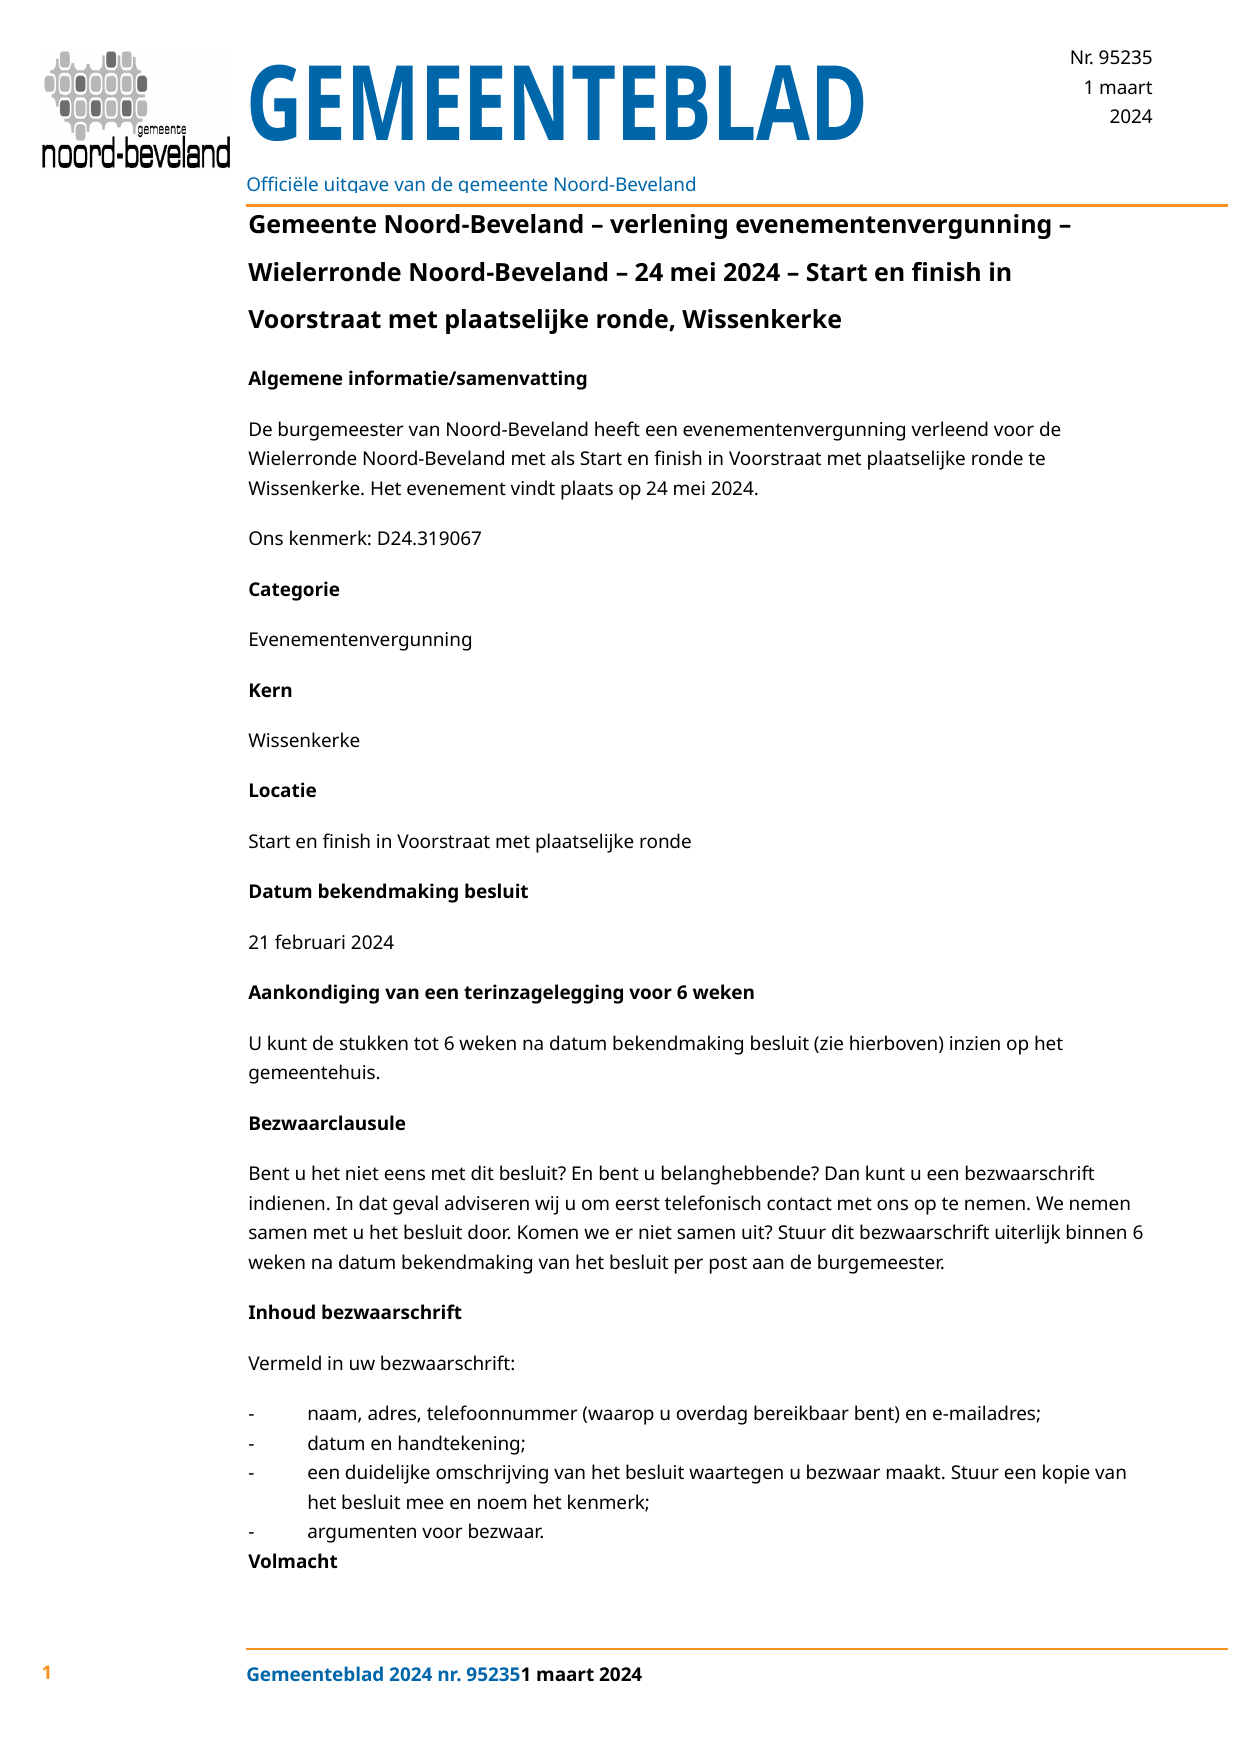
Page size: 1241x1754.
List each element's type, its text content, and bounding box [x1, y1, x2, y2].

text Kern [248, 677, 1152, 702]
text Bezwaarclausule [248, 1110, 1152, 1135]
text Start en finish in Voorstraat met plaatselijke ronde [248, 828, 1152, 854]
text Gemeente Noord-Beveland – verlening evenementenvergunning – Wielerronde Noord-Beveland – 24 mei 2024 – Start en finish in Voorstraat met plaatselijke ronde, Wissenkerke [248, 207, 1152, 336]
text U kunt de stukken tot 6 weken na datum bekendmaking besluit (zie hierboven) inzien op het gemeentehuis. [248, 1030, 1152, 1085]
list naam, adres, telefoonnummer (waarop u overdag bereikbaar bent) en e-mailadres; [248, 1400, 1152, 1426]
text Wissenkerke [248, 727, 1152, 753]
text Inhoud bezwaarschrift [248, 1299, 1152, 1325]
text Volmacht [248, 1548, 1152, 1574]
text Aankondiging van een terinzagelegging voor 6 weken [248, 979, 1152, 1005]
text De burgemeester van Noord-Beveland heeft een evenementenvergunning verleend voor de Wielerronde Noord-Beveland met als Start en finish in Voorstraat met plaatselijke ronde te Wissenkerke. Het evenement vindt plaats op 24 mei 2024. [248, 416, 1152, 501]
text Ons kenmerk: D24.319067 [248, 526, 1152, 551]
text Bent u het niet eens met dit besluit? En bent u belanghebbende? Dan kunt u een bezwaarschrift indienen. In dat geval adviseren wij u om eerst telefonisch contact met ons op te nemen. We nemen samen met u het besluit door. Komen we er niet samen uit? Stuur dit bezwaarschrift uiterlijk binnen 6 weken na datum bekendmaking van het besluit per post aan de burgemeester. [248, 1160, 1152, 1274]
text Algemene informatie/samenvatting [248, 366, 1152, 391]
text Locatie [248, 778, 1152, 803]
picture [41, 47, 231, 172]
text Datum bekendmaking besluit [248, 878, 1152, 904]
text 21 februari 2024 [248, 929, 1152, 954]
list argumenten voor bezwaar. [248, 1518, 1152, 1544]
list datum en handtekening; [248, 1430, 1152, 1455]
text Categorie [248, 576, 1152, 602]
text Evenementenvergunning [248, 626, 1152, 652]
list een duidelijke omschrijving van het besluit waartegen u bezwaar maakt. Stuur een kopie van het besluit mee en noem het kenmerk; [248, 1459, 1152, 1514]
text Vermeld in uw bezwaarschrift: [248, 1350, 1152, 1375]
